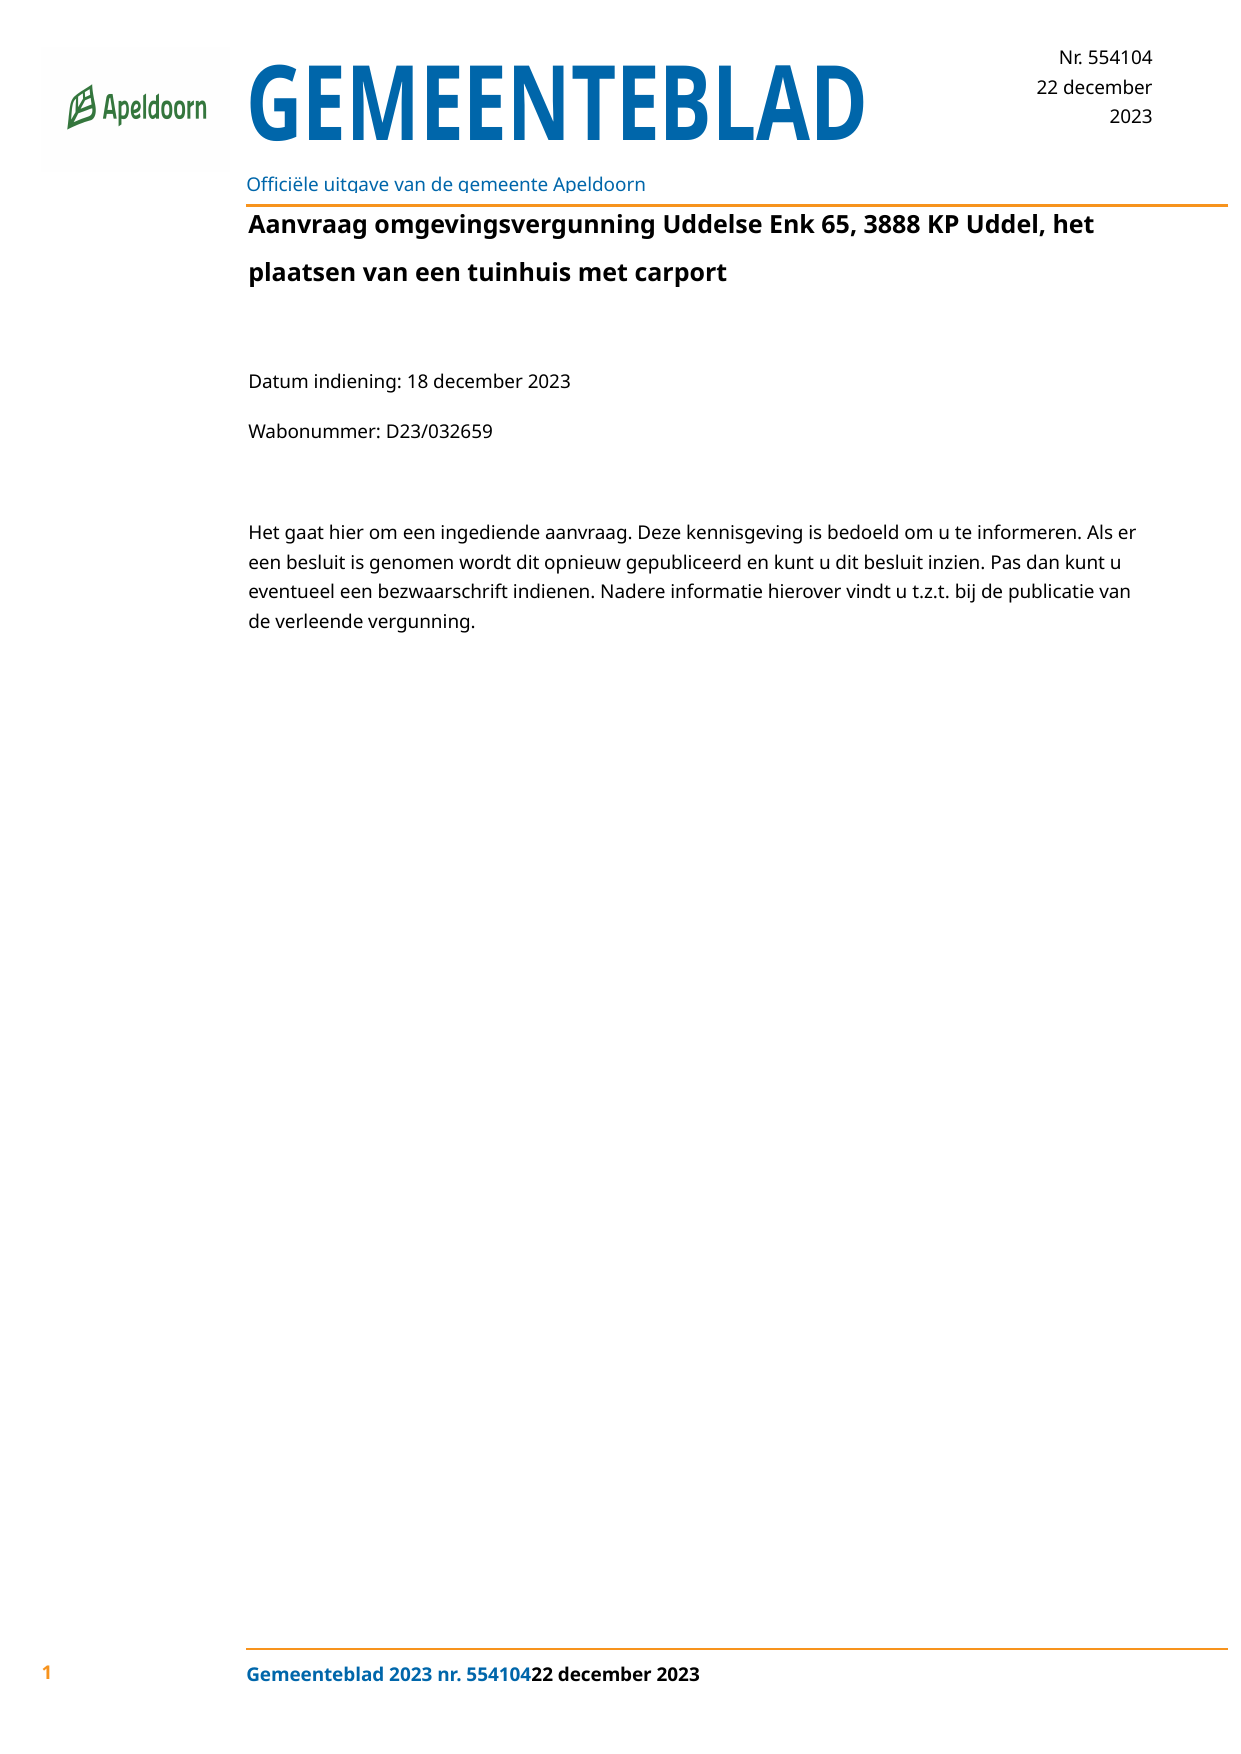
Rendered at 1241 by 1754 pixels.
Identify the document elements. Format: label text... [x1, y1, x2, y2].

text Aanvraag omgevingsvergunning Uddelse Enk 65, 3888 KP Uddel, het plaatsen van een tuinhuis met carport [248, 207, 1152, 288]
text Wabonummer: D23/032659 [248, 419, 1152, 444]
text Het gaat hier om een ingediende aanvraag. Deze kennisgeving is bedoeld om u te informeren. Als er een besluit is genomen wordt dit opnieuw gepubliceerd en kunt u dit besluit inzien. Pas dan kunt u eventueel een bezwaarschrift indienen. Nadere informatie hierover vindt u t.z.t. bij de publicatie van de verleende vergunning. [248, 519, 1152, 634]
text Datum indiening: 18 december 2023 [248, 368, 1152, 394]
picture [41, 47, 231, 172]
